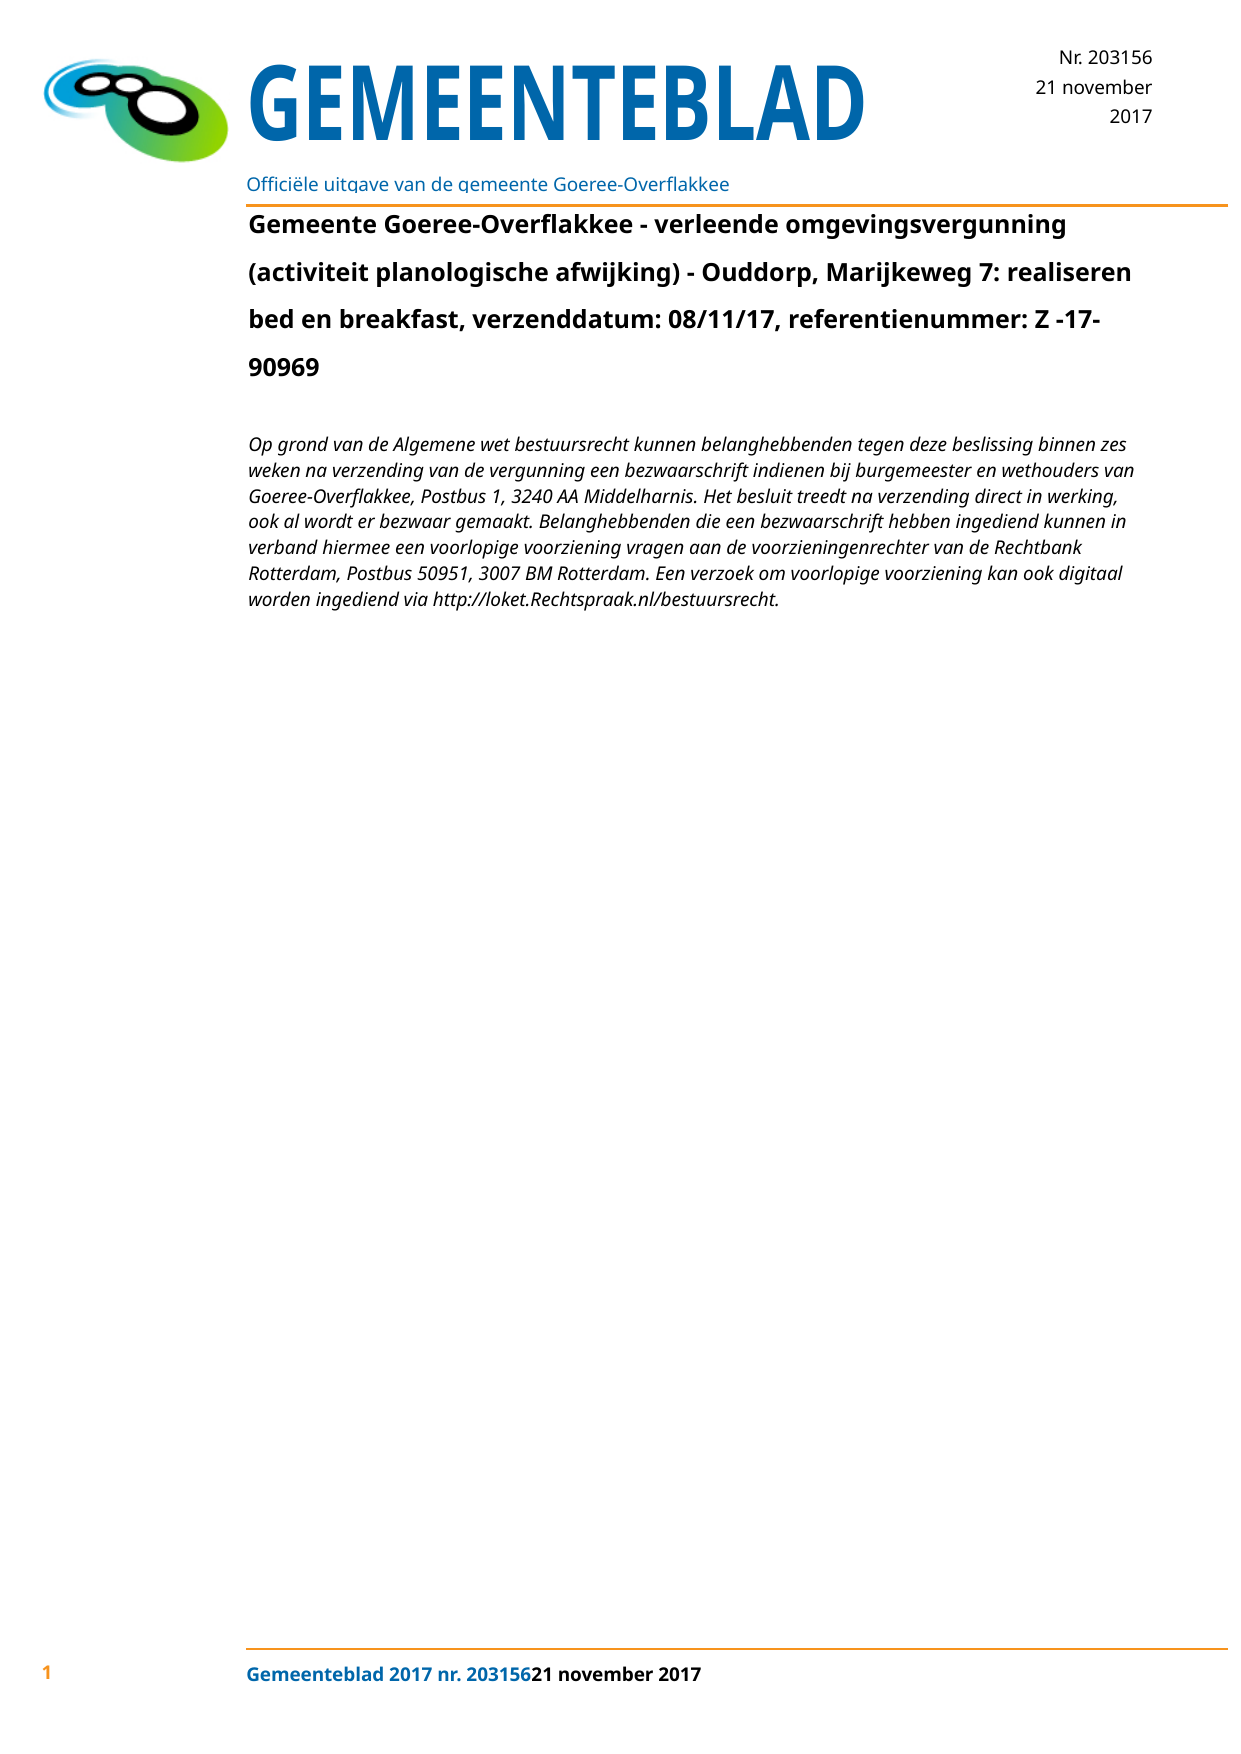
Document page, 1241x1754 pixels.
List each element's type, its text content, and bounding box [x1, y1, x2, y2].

picture [41, 47, 231, 172]
text Op grond van de Algemene wet bestuursrecht kunnen belanghebbenden tegen deze beslissing binnen zes weken na verzending van de vergunning een bezwaarschrift indienen bij burgemeester en wethouders van Goeree-Overflakkee, Postbus 1, 3240 AA Middelharnis. Het besluit treedt na verzending direct in werking, ook al wordt er bezwaar gemaakt. Belanghebbenden die een bezwaarschrift hebben ingediend kunnen in verband hiermee een voorlopige voorziening vragen aan de voorzieningenrechter van de Rechtbank Rotterdam, Postbus 50951, 3007 BM Rotterdam. Een verzoek om voorlopige voorziening kan ook digitaal worden ingediend via http://loket.Rechtspraak.nl/bestuursrecht. [248, 431, 1152, 611]
text Gemeente Goeree-Overflakkee - verleende omgevingsvergunning (activiteit planologische afwijking) - Ouddorp, Marijkeweg 7: realiseren bed en breakfast, verzenddatum: 08/11/17, referentienummer: Z -17-90969 [248, 207, 1152, 384]
